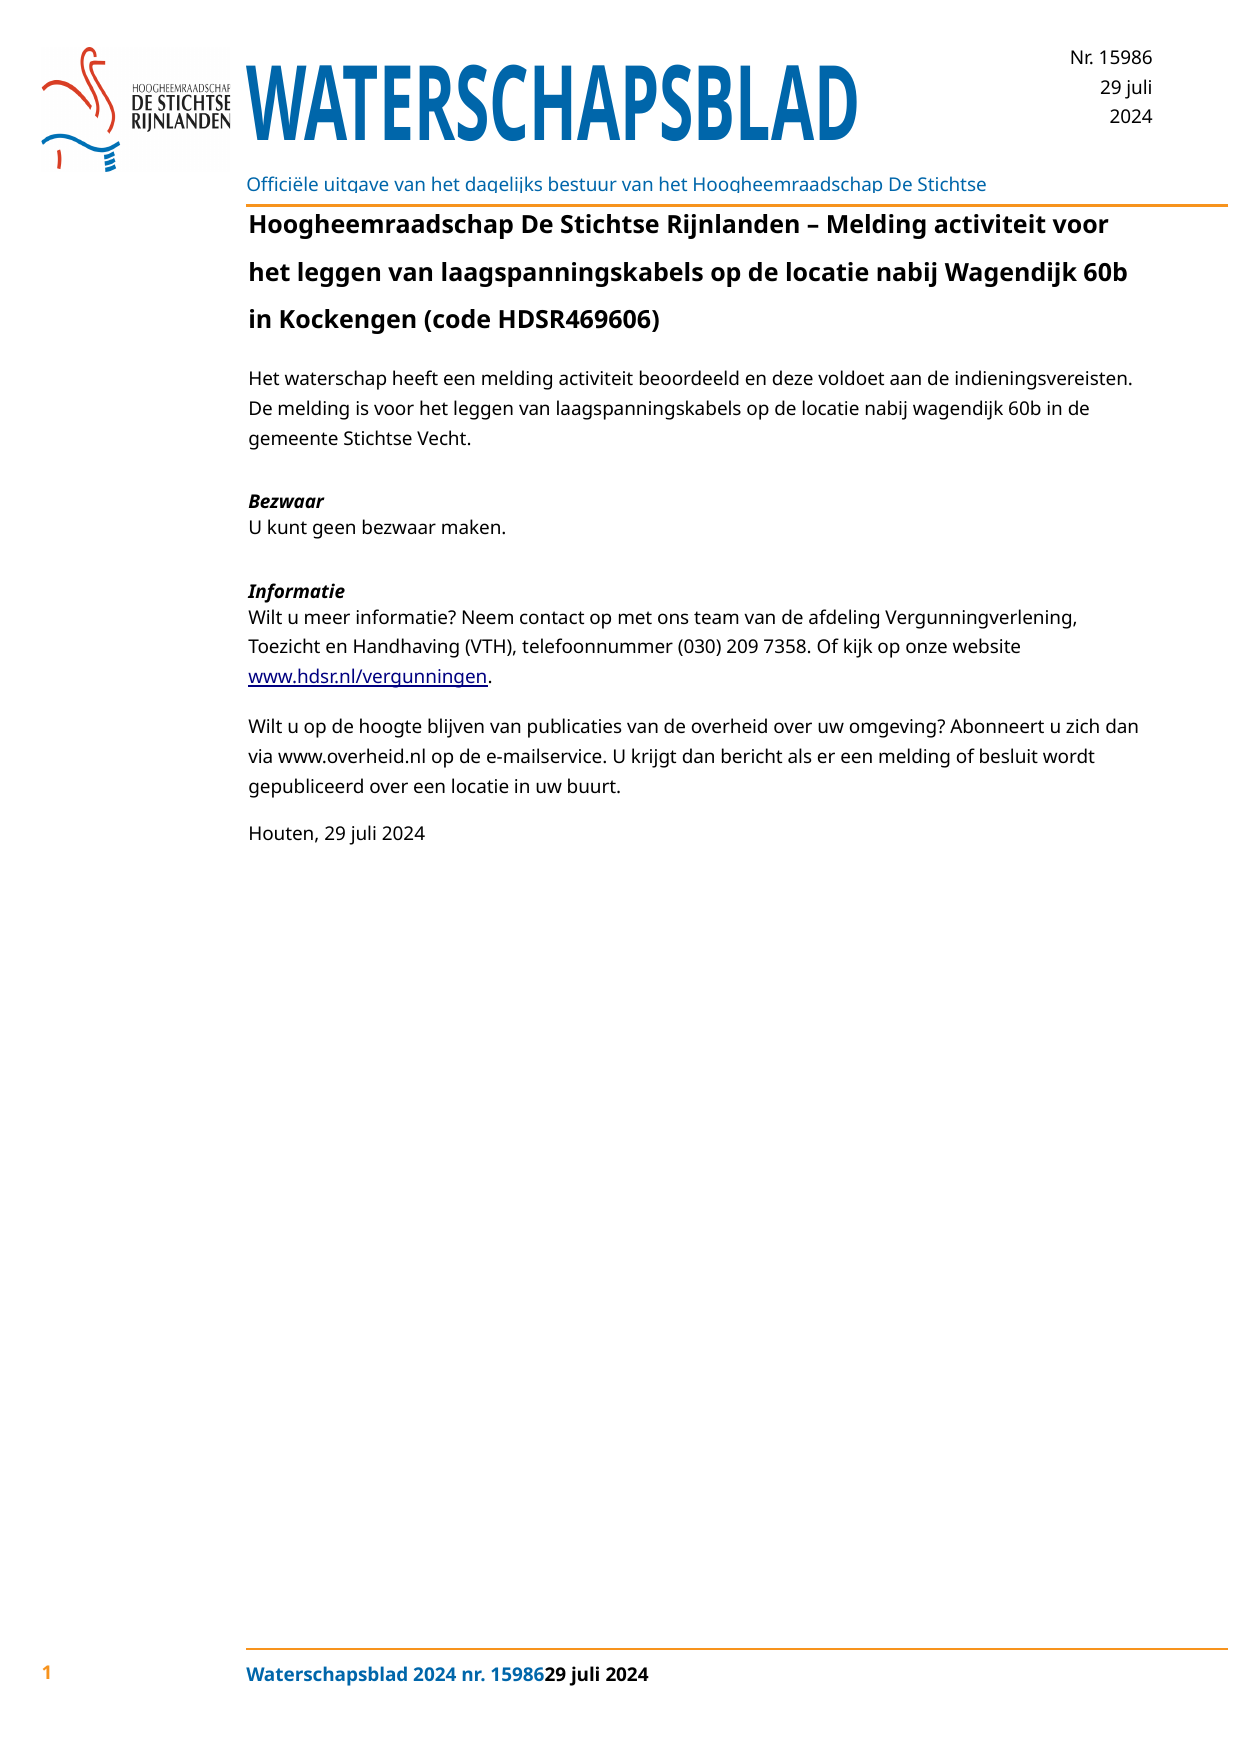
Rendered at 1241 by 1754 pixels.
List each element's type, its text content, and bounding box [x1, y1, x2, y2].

text Het waterschap heeft een melding activiteit beoordeeld en deze voldoet aan de indieningsvereisten. De melding is voor het leggen van laagspanningskabels op de locatie nabij wagendijk 60b in de gemeente Stichtse Vecht. [248, 366, 1152, 450]
text Bezwaar [248, 489, 1152, 514]
text U kunt geen bezwaar maken. [248, 514, 1152, 540]
text Wilt u meer informatie? Neem contact op met ons team van de afdeling Vergunningverlening, Toezicht en Handhaving (VTH), telefoonnummer (030) 209 7358. Of kijk op onze website www.hdsr.nl/vergunningen. [248, 604, 1152, 689]
picture [41, 47, 231, 172]
text Wilt u op de hoogte blijven van publicaties van de overheid over uw omgeving? Abonneert u zich dan via www.overheid.nl op de e-mailservice. U krijgt dan bericht als er een melding of besluit wordt gepubliceerd over een locatie in uw buurt. [248, 714, 1152, 798]
text Hoogheemraadschap De Stichtse Rijnlanden – Melding activiteit voor het leggen van laagspanningskabels op de locatie nabij Wagendijk 60b in Kockengen (code HDSR469606) [248, 207, 1152, 336]
text Houten, 29 juli 2024 [248, 821, 1152, 846]
text Informatie [248, 578, 1152, 604]
